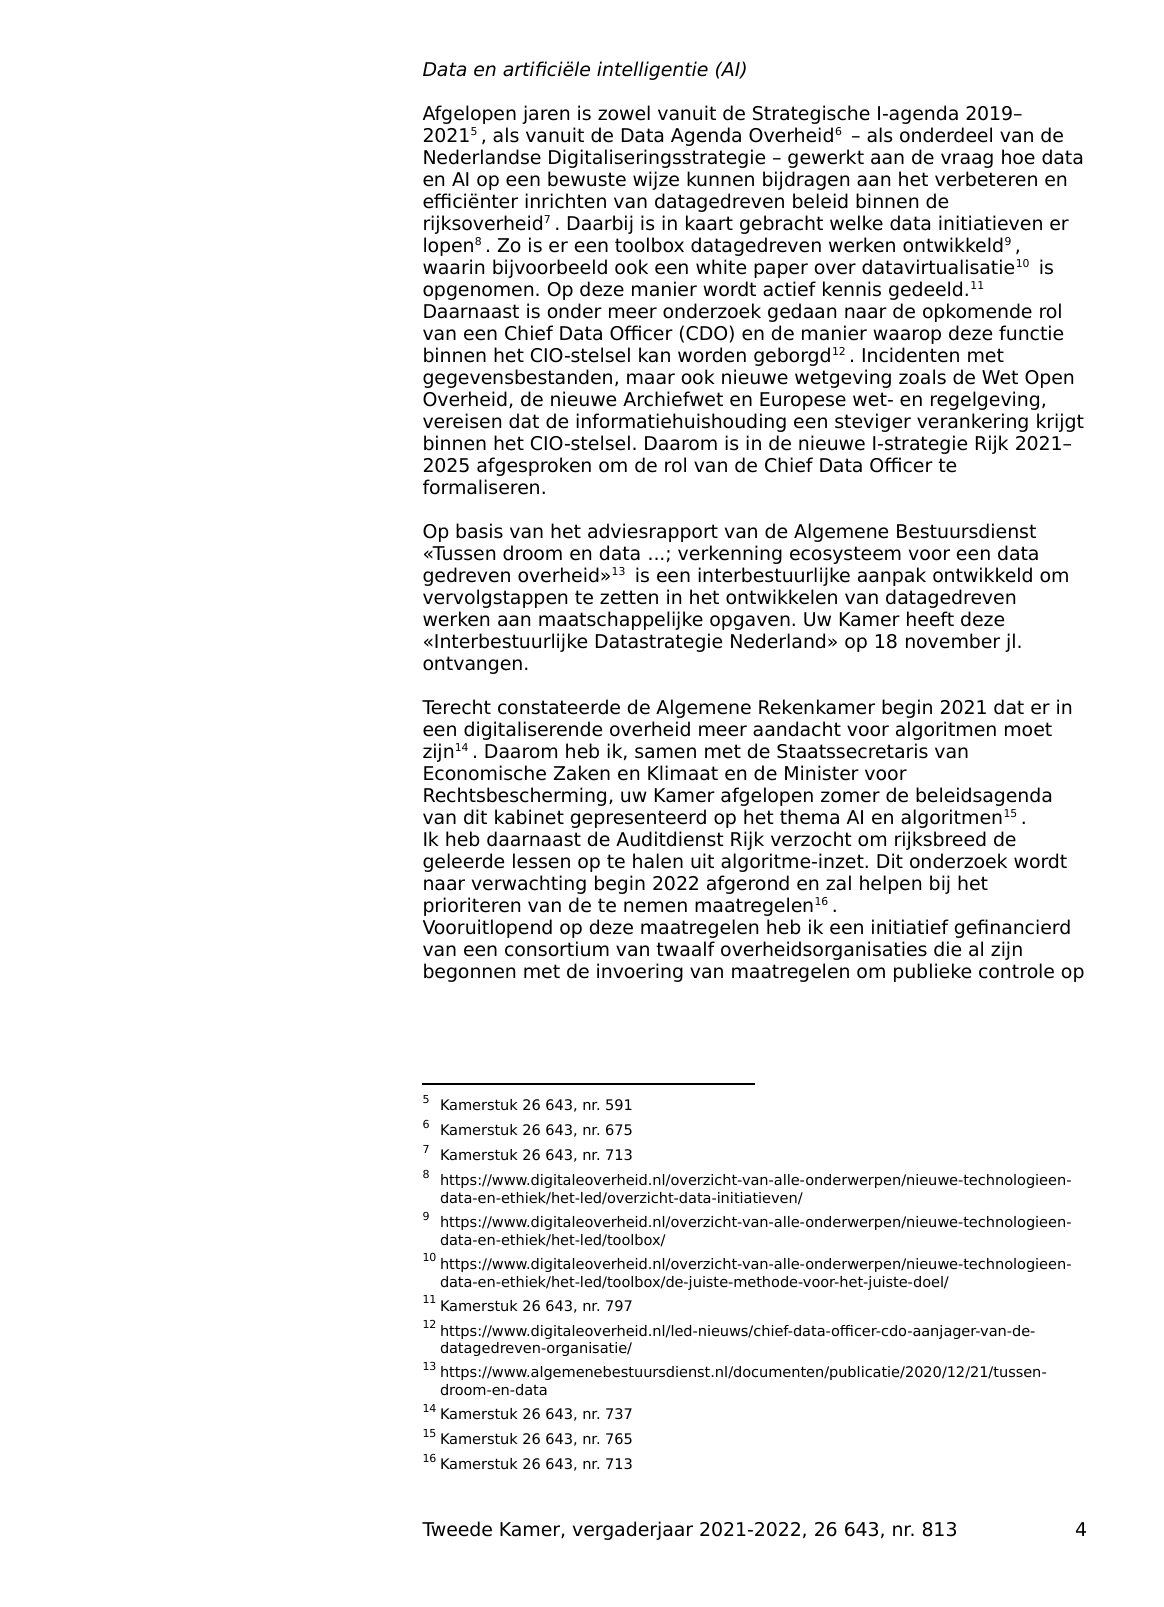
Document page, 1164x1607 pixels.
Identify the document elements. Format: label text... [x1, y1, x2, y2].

subtitle Data en artificiële intelligentie (AI) [422, 59, 1087, 81]
text Afgelopen jaren is zowel vanuit de Strategische I-agenda 2019–2021, als vanuit de Data Agenda Overheid – als onderdeel van de Nederlandse Digitaliseringsstrategie – gewerkt aan de vraag hoe data en AI op een bewuste wijze kunnen bijdragen aan het verbeteren en efficiënter inrichten van datagedreven beleid binnen de rijksoverheid. Daarbij is in kaart gebracht welke data initiatieven er lopen. Zo is er een toolbox datagedreven werken ontwikkeld, waarin bijvoorbeeld ook een white paper over datavirtualisatie is opgenomen. Op deze manier wordt actief kennis gedeeld. [422, 103, 1087, 301]
text https://www.digitaleoverheid.nl/overzicht-van-alle-onderwerpen/nieuwe-technologieen-data-en-ethiek/het-led/toolbox/de-juiste-methode-voor-het-juiste-doel/ [422, 1252, 1087, 1291]
text https://www.digitaleoverheid.nl/overzicht-van-alle-onderwerpen/nieuwe-technologieen-data-en-ethiek/het-led/toolbox/ [422, 1210, 1087, 1249]
text Kamerstuk 26 643, nr. 591 [422, 1093, 1087, 1115]
text Ik heb daarnaast de Auditdienst Rijk verzocht om rijksbreed de geleerde lessen op te halen uit algoritme-inzet. Dit onderzoek wordt naar verwachting begin 2022 afgerond en zal helpen bij het prioriteren van de te nemen maatregelen. [422, 829, 1087, 917]
text Kamerstuk 26 643, nr. 675 [422, 1118, 1087, 1140]
text Kamerstuk 26 643, nr. 737 [422, 1402, 1087, 1424]
text https://www.digitaleoverheid.nl/overzicht-van-alle-onderwerpen/nieuwe-technologieen-data-en-ethiek/het-led/overzicht-data-initiatieven/ [422, 1168, 1087, 1207]
text Terecht constateerde de Algemene Rekenkamer begin 2021 dat er in een digitaliserende overheid meer aandacht voor algoritmen moet zijn. Daarom heb ik, samen met de Staatssecretaris van Economische Zaken en Klimaat en de Minister voor Rechtsbescherming, uw Kamer afgelopen zomer de beleidsagenda van dit kabinet gepresenteerd op het thema AI en algoritmen. [422, 697, 1087, 829]
text https://www.algemenebestuursdienst.nl/documenten/publicatie/2020/12/21/tussen-droom-en-data [422, 1360, 1087, 1399]
text Kamerstuk 26 643, nr. 713 [422, 1452, 1087, 1474]
text Daarnaast is onder meer onderzoek gedaan naar de opkomende rol van een Chief Data Officer (CDO) en de manier waarop deze functie binnen het CIO-stelsel kan worden geborgd. Incidenten met gegevensbestanden, maar ook nieuwe wetgeving zoals de Wet Open Overheid, de nieuwe Archiefwet en Europese wet- en regelgeving, vereisen dat de informatiehuishouding een steviger verankering krijgt binnen het CIO-stelsel. Daarom is in de nieuwe I-strategie Rijk 2021–2025 afgesproken om de rol van de Chief Data Officer te formaliseren. [422, 301, 1087, 499]
text Vooruitlopend op deze maatregelen heb ik een initiatief gefinancierd van een consortium van twaalf overheidsorganisaties die al zijn begonnen met de invoering van maatregelen om publieke controle op [422, 917, 1087, 1027]
text Op basis van het adviesrapport van de Algemene Bestuursdienst «Tussen droom en data ...; verkenning ecosysteem voor een data gedreven overheid» is een interbestuurlijke aanpak ontwikkeld om vervolgstappen te zetten in het ontwikkelen van datagedreven werken aan maatschappelijke opgaven. Uw Kamer heeft deze «Interbestuurlijke Datastrategie Nederland» op 18 november jl. ontvangen. [422, 521, 1087, 675]
text https://www.digitaleoverheid.nl/led-nieuws/chief-data-officer-cdo-aanjager-van-de-datagedreven-organisatie/ [422, 1318, 1087, 1357]
text Kamerstuk 26 643, nr. 797 [422, 1293, 1087, 1316]
text Kamerstuk 26 643, nr. 713 [422, 1143, 1087, 1165]
text Kamerstuk 26 643, nr. 765 [422, 1427, 1087, 1449]
